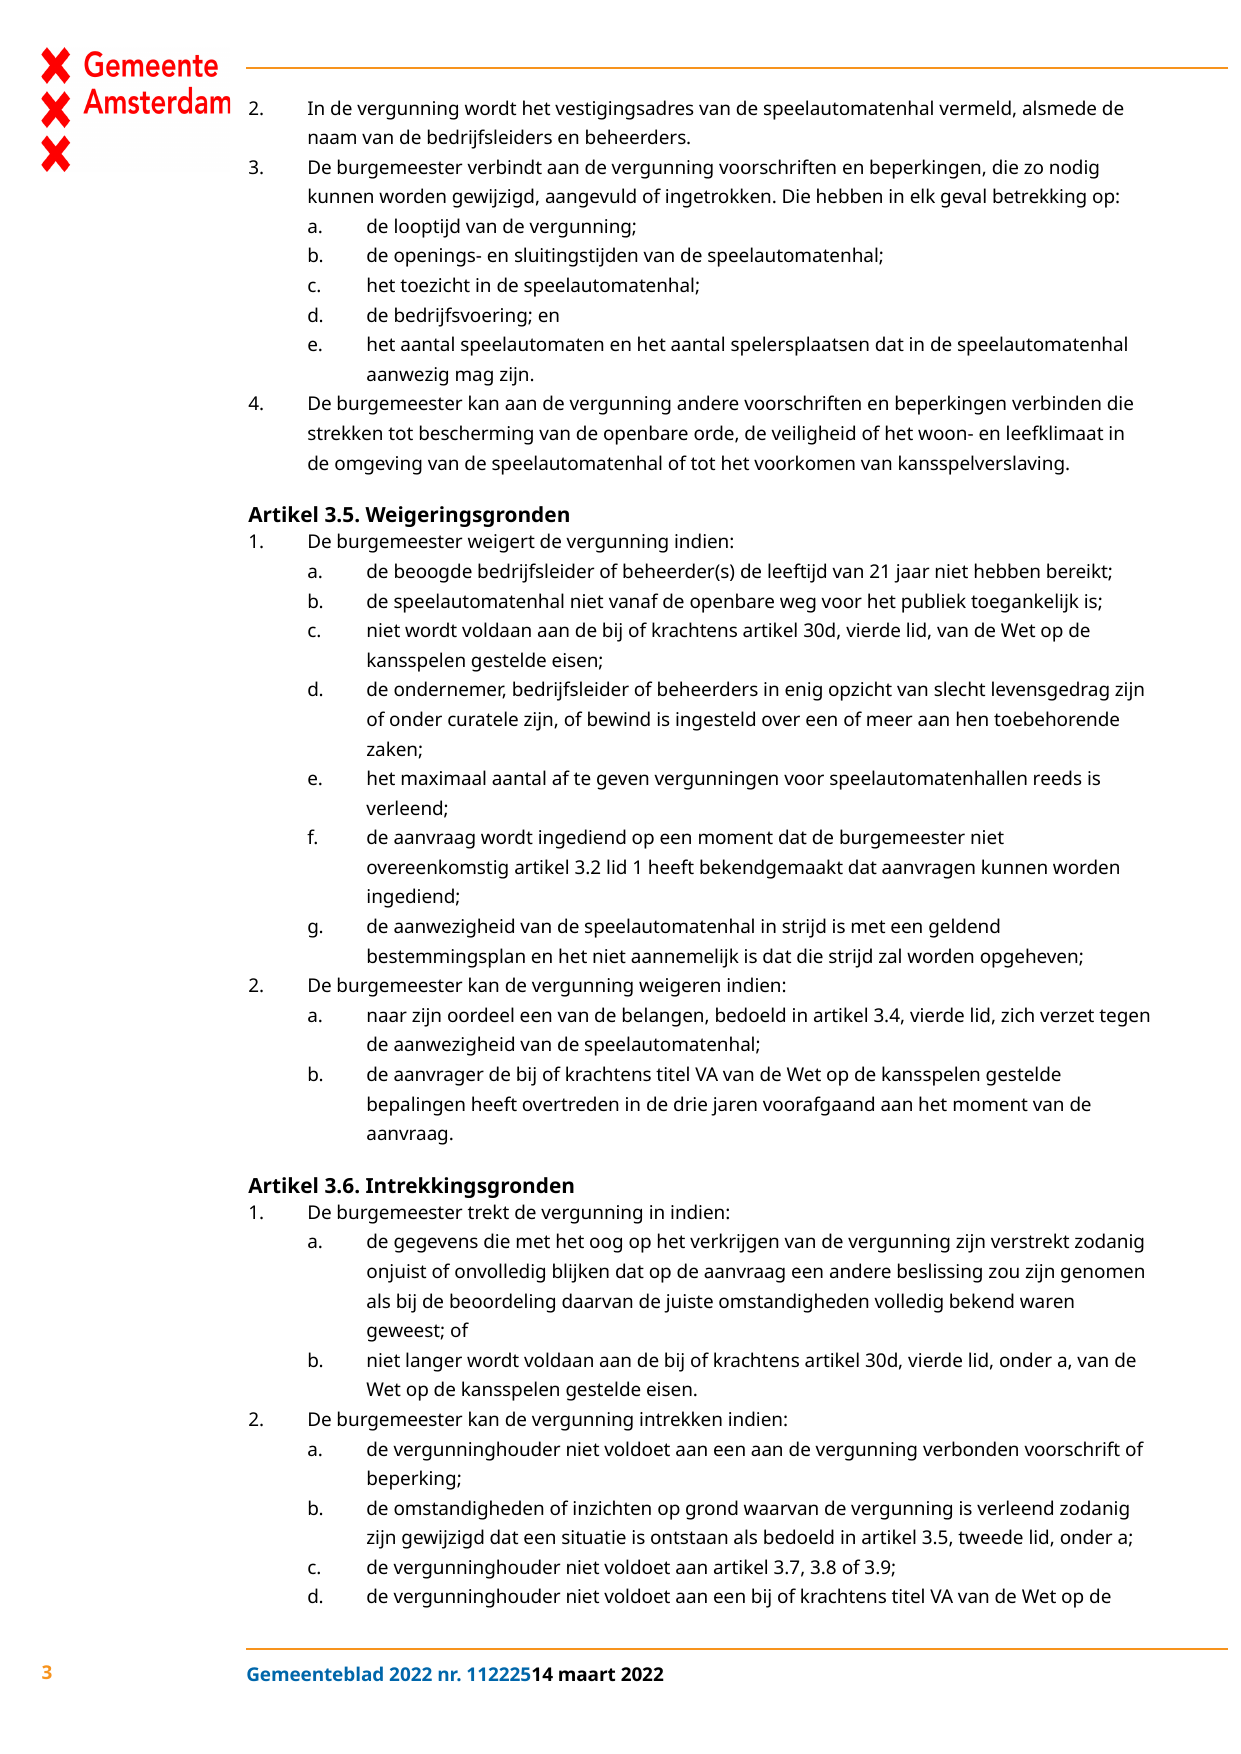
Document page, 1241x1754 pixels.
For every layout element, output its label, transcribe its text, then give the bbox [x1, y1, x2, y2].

text Artikel 3.6. Intrekkingsgronden [248, 1171, 1152, 1199]
list de aanvraag wordt ingediend op een moment dat de burgemeester niet overeenkomstig artikel 3.2 lid 1 heeft bekendgemaakt dat aanvragen kunnen worden ingediend; [307, 824, 1152, 909]
picture [41, 47, 231, 172]
list niet langer wordt voldaan aan de bij of krachtens artikel 30d, vierde lid, onder a, van de Wet op de kansspelen gestelde eisen. [307, 1347, 1152, 1402]
list niet wordt voldaan aan de bij of krachtens artikel 30d, vierde lid, van de Wet op de kansspelen gestelde eisen; [307, 617, 1152, 673]
list De burgemeester weigert de vergunning indien: [248, 529, 1152, 554]
list de speelautomatenhal niet vanaf de openbare weg voor het publiek toegankelijk is; [307, 588, 1152, 613]
list de looptijd van de vergunning; [307, 213, 1152, 239]
list het toezicht in de speelautomatenhal; [307, 272, 1152, 298]
list de aanvrager de bij of krachtens titel VA van de Wet op de kansspelen gestelde bepalingen heeft overtreden in de drie jaren voorafgaand aan het moment van de aanvraag. [307, 1061, 1152, 1146]
list naar zijn oordeel een van de belangen, bedoeld in artikel 3.4, vierde lid, zich verzet tegen de aanwezigheid van de speelautomatenhal; [307, 1002, 1152, 1057]
list de vergunninghouder niet voldoet aan een bij of krachtens titel VA van de Wet op de [307, 1584, 1152, 1609]
list De burgemeester kan aan de vergunning andere voorschriften en beperkingen verbinden die strekken tot bescherming van de openbare orde, de veiligheid of het woon- en leefklimaat in de omgeving van de speelautomatenhal of tot het voorkomen van kansspelverslaving. [248, 391, 1152, 476]
list de aanwezigheid van de speelautomatenhal in strijd is met een geldend bestemmingsplan en het niet aannemelijk is dat die strijd zal worden opgeheven; [307, 913, 1152, 968]
text Artikel 3.5. Weigeringsgronden [248, 500, 1152, 529]
list De burgemeester trekt de vergunning in indien: [248, 1199, 1152, 1225]
list de omstandigheden of inzichten op grond waarvan de vergunning is verleend zodanig zijn gewijzigd dat een situatie is ontstaan als bedoeld in artikel 3.5, tweede lid, onder a; [307, 1495, 1152, 1550]
list De burgemeester kan de vergunning weigeren indien: [248, 972, 1152, 998]
list de openings- en sluitingstijden van de speelautomatenhal; [307, 243, 1152, 268]
list de vergunninghouder niet voldoet aan artikel 3.7, 3.8 of 3.9; [307, 1554, 1152, 1580]
list de gegevens die met het oog op het verkrijgen van de vergunning zijn verstrekt zodanig onjuist of onvolledig blijken dat op de aanvraag een andere beslissing zou zijn genomen als bij de beoordeling daarvan de juiste omstandigheden volledig bekend waren geweest; of [307, 1229, 1152, 1343]
list De burgemeester kan de vergunning intrekken indien: [248, 1406, 1152, 1432]
list de vergunninghouder niet voldoet aan een aan de vergunning verbonden voorschrift of beperking; [307, 1436, 1152, 1491]
list De burgemeester verbindt aan de vergunning voorschriften en beperkingen, die zo nodig kunnen worden gewijzigd, aangevuld of ingetrokken. Die hebben in elk geval betrekking op: [248, 154, 1152, 209]
list de bedrijfsvoering; en [307, 302, 1152, 328]
list In de vergunning wordt het vestigingsadres van de speelautomatenhal vermeld, alsmede de naam van de bedrijfsleiders en beheerders. [248, 95, 1152, 150]
list het aantal speelautomaten en het aantal spelersplaatsen dat in de speelautomatenhal aanwezig mag zijn. [307, 331, 1152, 387]
list het maximaal aantal af te geven vergunningen voor speelautomatenhallen reeds is verleend; [307, 765, 1152, 821]
list de ondernemer, bedrijfsleider of beheerders in enig opzicht van slecht levensgedrag zijn of onder curatele zijn, of bewind is ingesteld over een of meer aan hen toebehorende zaken; [307, 677, 1152, 761]
list de beoogde bedrijfsleider of beheerder(s) de leeftijd van 21 jaar niet hebben bereikt; [307, 558, 1152, 584]
